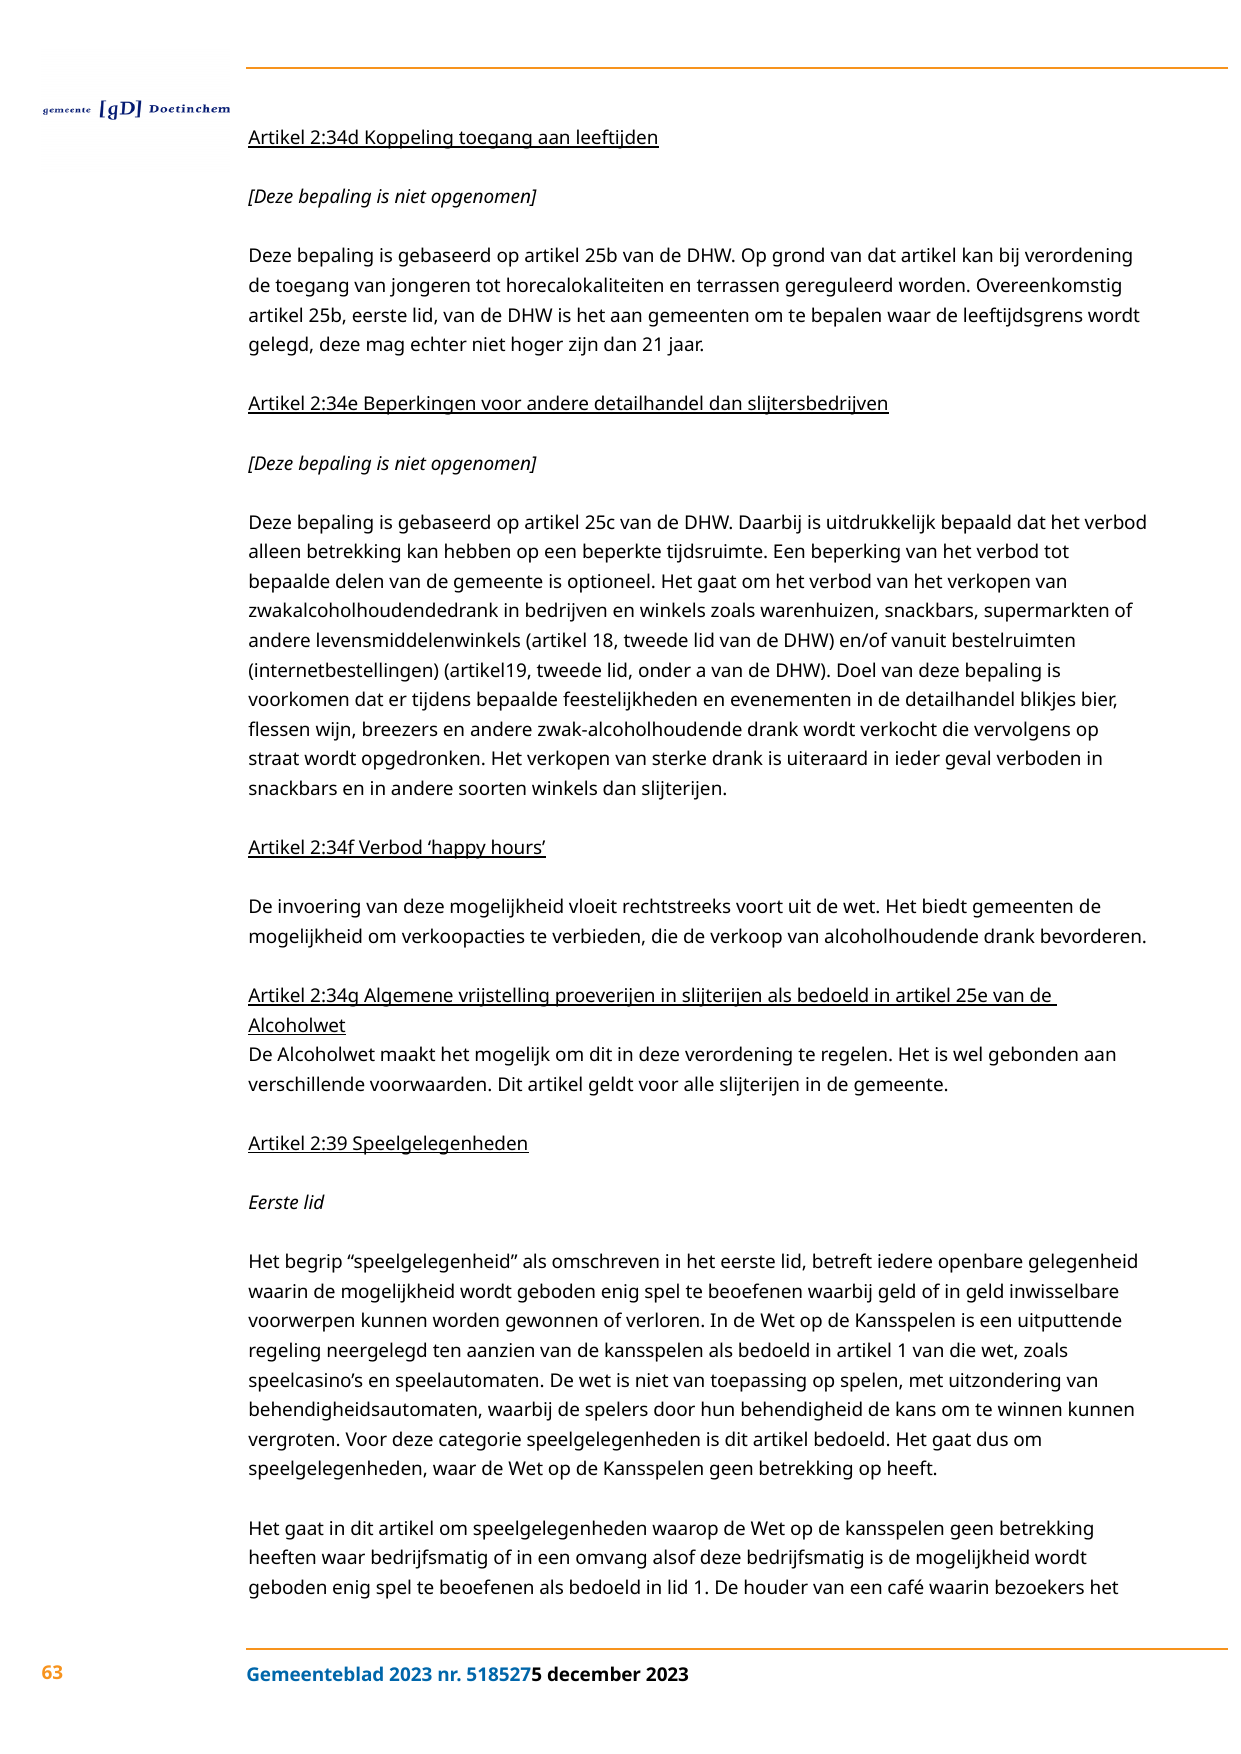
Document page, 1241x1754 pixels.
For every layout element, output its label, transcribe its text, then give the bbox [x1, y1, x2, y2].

text Artikel 2:39 Speelgelegenheden [248, 1130, 1152, 1156]
text Het gaat in dit artikel om speelgelegenheden waarop de Wet op de kansspelen geen betrekking heeften waar bedrijfsmatig of in een omvang alsof deze bedrijfsmatig is de mogelijkheid wordt geboden enig spel te beoefenen als bedoeld in lid 1. De houder van een café waarin bezoekers het [248, 1515, 1152, 1600]
text [Deze bepaling is niet opgenomen] [248, 183, 1152, 209]
text Deze bepaling is gebaseerd op artikel 25c van de DHW. Daarbij is uitdrukkelijk bepaald dat het verbod alleen betrekking kan hebben op een beperkte tijdsruimte. Een beperking van het verbod tot bepaalde delen van de gemeente is optioneel. Het gaat om het verbod van het verkopen van zwakalcoholhoudendedrank in bedrijven en winkels zoals warenhuizen, snackbars, supermarkten of andere levensmiddelenwinkels (artikel 18, tweede lid van de DHW) en/of vanuit bestelruimten (internetbestellingen) (artikel19, tweede lid, onder a van de DHW). Doel van deze bepaling is voorkomen dat er tijdens bepaalde feestelijkheden en evenementen in de detailhandel blikjes bier, flessen wijn, breezers en andere zwak-alcoholhoudende drank wordt verkocht die vervolgens op straat wordt opgedronken. Het verkopen van sterke drank is uiteraard in ieder geval verboden in snackbars en in andere soorten winkels dan slijterijen. [248, 509, 1152, 801]
text De Alcoholwet maakt het mogelijk om dit in deze verordening te regelen. Het is wel gebonden aan verschillende voorwaarden. Dit artikel geldt voor alle slijterijen in de gemeente. [248, 1041, 1152, 1097]
text De invoering van deze mogelijkheid vloeit rechtstreeks voort uit de wet. Het biedt gemeenten de mogelijkheid om verkoopacties te verbieden, die de verkoop van alcoholhoudende drank bevorderen. [248, 893, 1152, 949]
text Deze bepaling is gebaseerd op artikel 25b van de DHW. Op grond van dat artikel kan bij verordening de toegang van jongeren tot horecalokaliteiten en terrassen gereguleerd worden. Overeenkomstig artikel 25b, eerste lid, van de DHW is het aan gemeenten om te bepalen waar de leeftijdsgrens wordt gelegd, deze mag echter niet hoger zijn dan 21 jaar. [248, 243, 1152, 357]
text Eerste lid [248, 1189, 1152, 1215]
text [Deze bepaling is niet opgenomen] [248, 450, 1152, 476]
text Artikel 2:34g Algemene vrijstelling proeverijen in slijterijen als bedoeld in artikel 25e van de Alcoholwet [248, 982, 1152, 1038]
text Artikel 2:34f Verbod ‘happy hours’ [248, 834, 1152, 860]
text Artikel 2:34d Koppeling toegang aan leeftijden [248, 124, 1152, 150]
picture [41, 47, 231, 172]
text Artikel 2:34e Beperkingen voor andere detailhandel dan slijtersbedrijven [248, 391, 1152, 416]
text Het begrip “speelgelegenheid” als omschreven in het eerste lid, betreft iedere openbare gelegenheid waarin de mogelijkheid wordt geboden enig spel te beoefenen waarbij geld of in geld inwisselbare voorwerpen kunnen worden gewonnen of verloren. In de Wet op de Kansspelen is een uitputtende regeling neergelegd ten aanzien van de kansspelen als bedoeld in artikel 1 van die wet, zoals speelcasino’s en speelautomaten. De wet is niet van toepassing op spelen, met uitzondering van behendigheidsautomaten, waarbij de spelers door hun behendigheid de kans om te winnen kunnen vergroten. Voor deze categorie speelgelegenheden is dit artikel bedoeld. Het gaat dus om speelgelegenheden, waar de Wet op de Kansspelen geen betrekking op heeft. [248, 1248, 1152, 1481]
